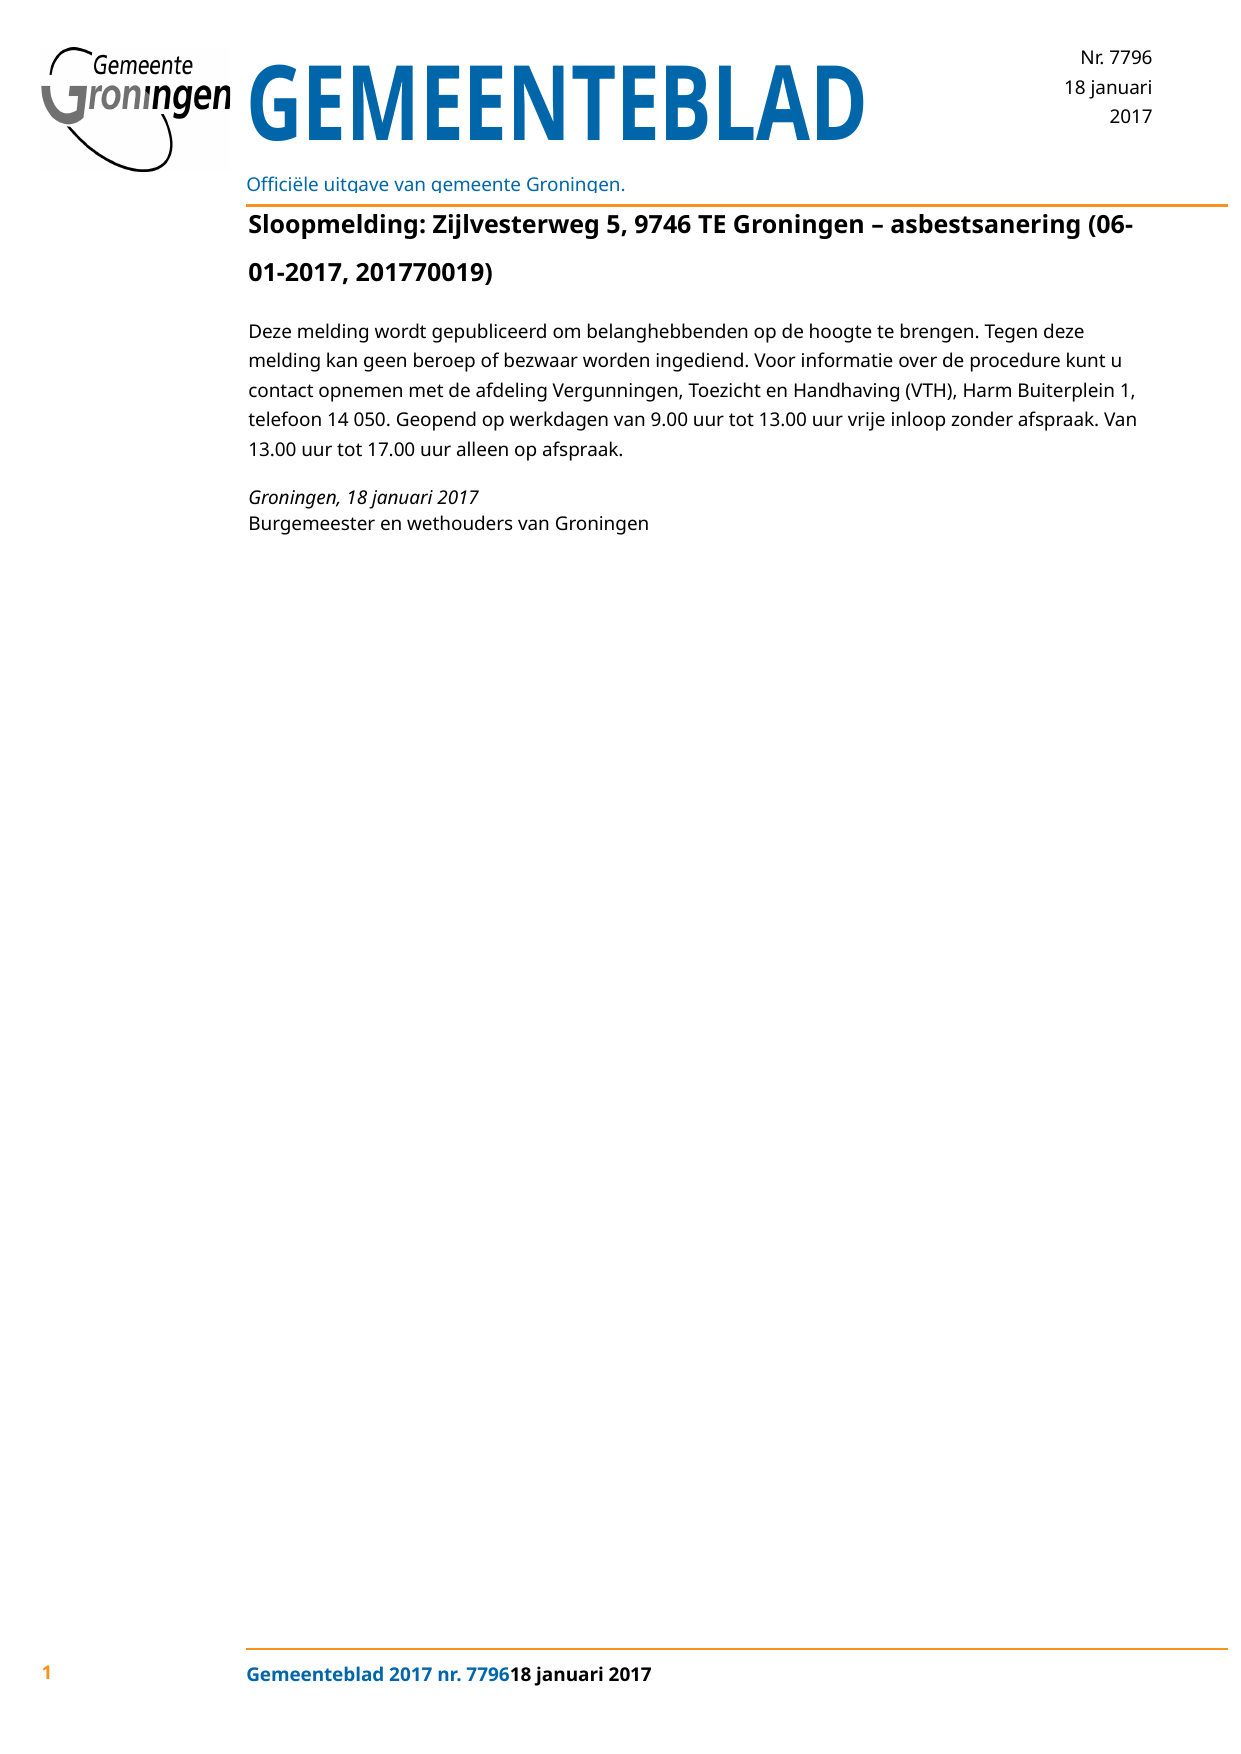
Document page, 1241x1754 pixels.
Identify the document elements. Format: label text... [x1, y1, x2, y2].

text Deze melding wordt gepubliceerd om belanghebbenden op de hoogte te brengen. Tegen deze melding kan geen beroep of bezwaar worden ingediend. Voor informatie over de procedure kunt u contact opnemen met de afdeling Vergunningen, Toezicht en Handhaving (VTH), Harm Buiterplein 1, telefoon 14 050. Geopend op werkdagen van 9.00 uur tot 13.00 uur vrije inloop zonder afspraak. Van 13.00 uur tot 17.00 uur alleen op afspraak. [248, 318, 1152, 462]
text Groningen, 18 januari 2017 [248, 484, 1152, 510]
picture [41, 47, 231, 172]
text Sloopmelding: Zijlvesterweg 5, 9746 TE Groningen – asbestsanering (06-01-2017, 201770019) [248, 207, 1152, 288]
text Burgemeester en wethouders van Groningen [248, 510, 1152, 536]
